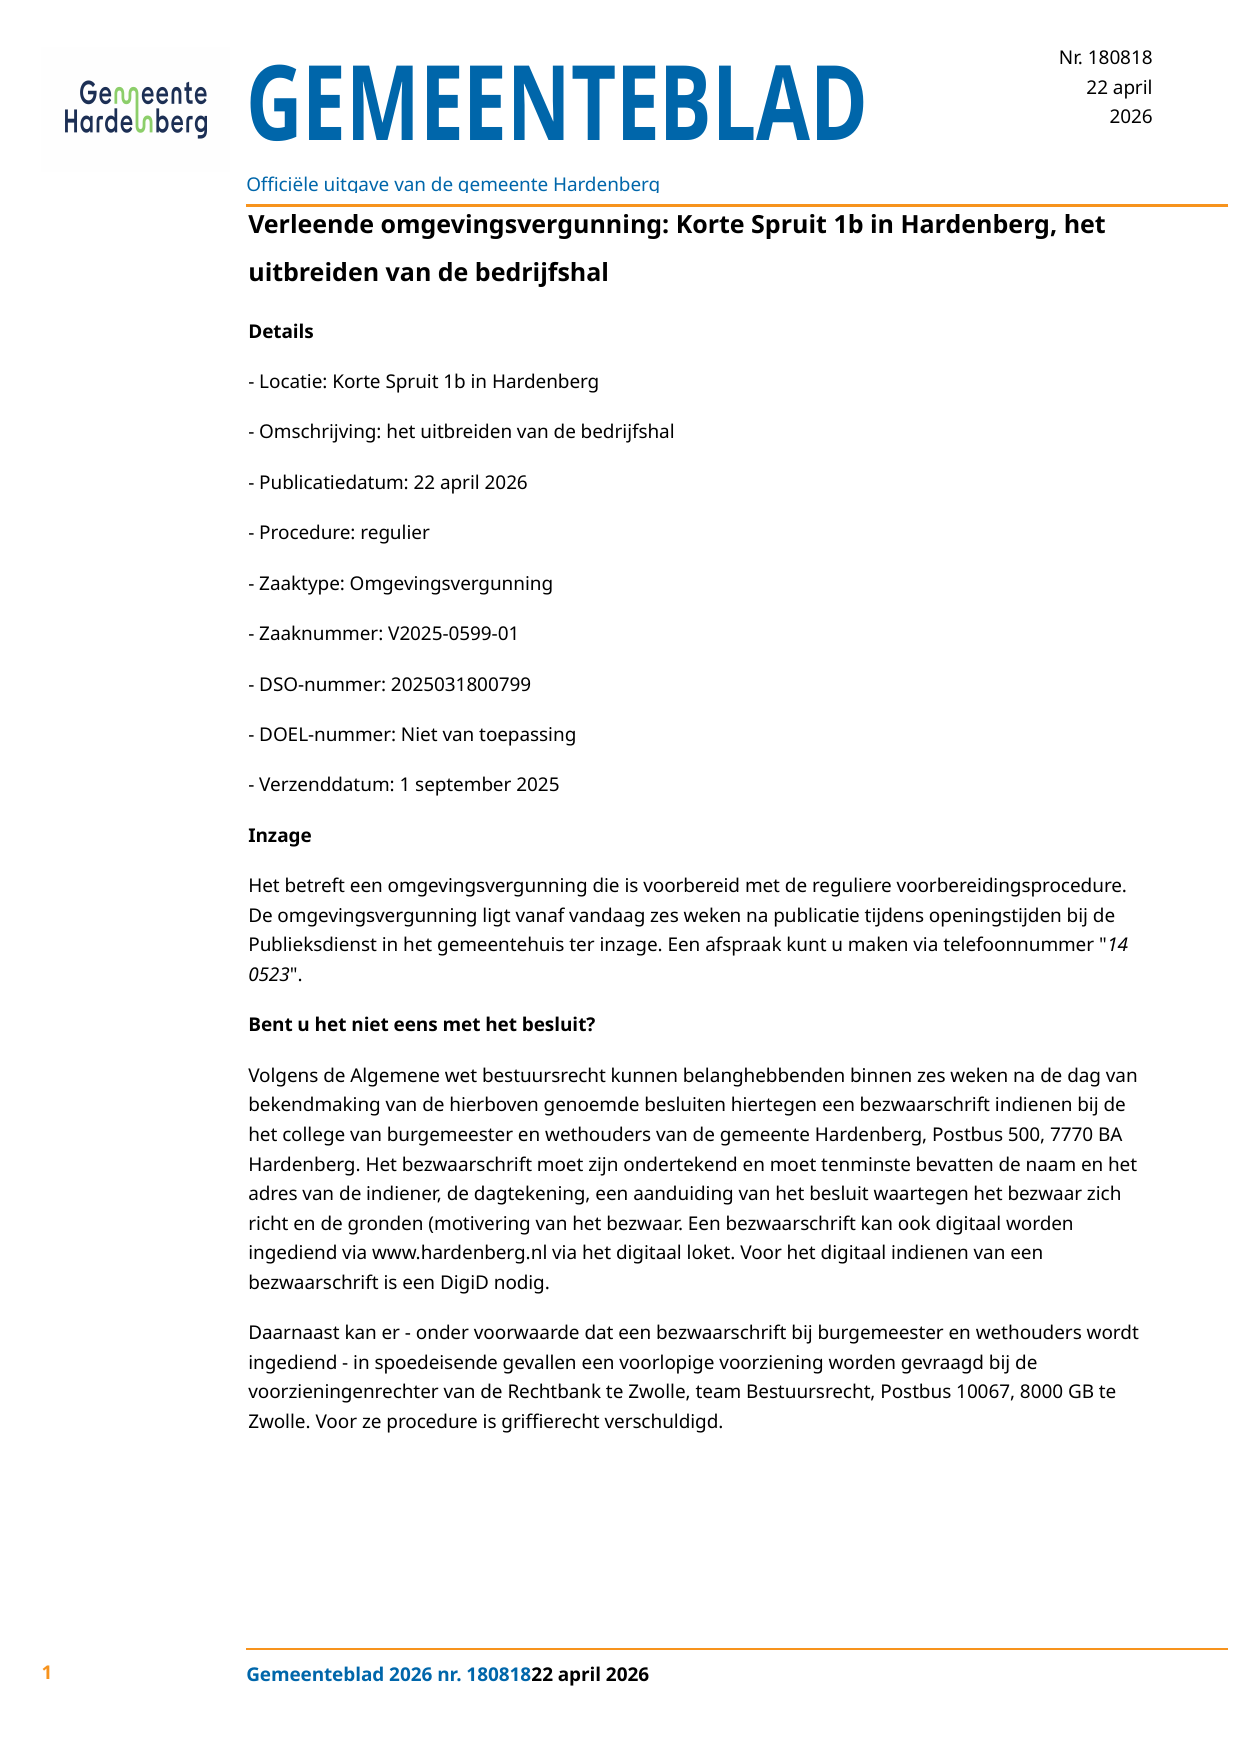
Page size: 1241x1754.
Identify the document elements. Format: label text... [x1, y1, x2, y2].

text Verleende omgevingsvergunning: Korte Spruit 1b in Hardenberg, het uitbreiden van de bedrijfshal [248, 207, 1152, 288]
text - Publicatiedatum: 22 april 2026 [248, 469, 1152, 495]
text Bent u het niet eens met het besluit? [248, 1012, 1152, 1037]
text - DSO-nummer: 2025031800799 [248, 671, 1152, 697]
text Details [248, 318, 1152, 344]
text - Verzenddatum: 1 september 2025 [248, 772, 1152, 797]
text - Locatie: Korte Spruit 1b in Hardenberg [248, 368, 1152, 394]
text - Procedure: regulier [248, 519, 1152, 545]
text Inzage [248, 822, 1152, 848]
text Volgens de Algemene wet bestuursrecht kunnen belanghebbenden binnen zes weken na de dag van bekendmaking van de hierboven genoemde besluiten hiertegen een bezwaarschrift indienen bij de het college van burgemeester en wethouders van de gemeente Hardenberg, Postbus 500, 7770 BA Hardenberg. Het bezwaarschrift moet zijn ondertekend en moet tenminste bevatten de naam en het adres van de indiener, de dagtekening, een aanduiding van het besluit waartegen het bezwaar zich richt en de gronden (motivering van het bezwaar. Een bezwaarschrift kan ook digitaal worden ingediend via www.hardenberg.nl via het digitaal loket. Voor het digitaal indienen van een bezwaarschrift is een DigiD nodig. [248, 1062, 1152, 1295]
text - Zaaktype: Omgevingsvergunning [248, 570, 1152, 596]
text - Zaaknummer: V2025-0599-01 [248, 620, 1152, 646]
text - DOEL-nummer: Niet van toepassing [248, 721, 1152, 747]
text Daarnaast kan er - onder voorwaarde dat een bezwaarschrift bij burgemeester en wethouders wordt ingediend - in spoedeisende gevallen een voorlopige voorziening worden gevraagd bij de voorzieningenrechter van de Rechtbank te Zwolle, team Bestuursrecht, Postbus 10067, 8000 GB te Zwolle. Voor ze procedure is griffierecht verschuldigd. [248, 1319, 1152, 1434]
picture [41, 47, 231, 172]
text - Omschrijving: het uitbreiden van de bedrijfshal [248, 419, 1152, 444]
text Het betreft een omgevingsvergunning die is voorbereid met de reguliere voorbereidingsprocedure. De omgevingsvergunning ligt vanaf vandaag zes weken na publicatie tijdens openingstijden bij de Publieksdienst in het gemeentehuis ter inzage. Een afspraak kunt u maken via telefoonnummer "14 0523". [248, 872, 1152, 987]
